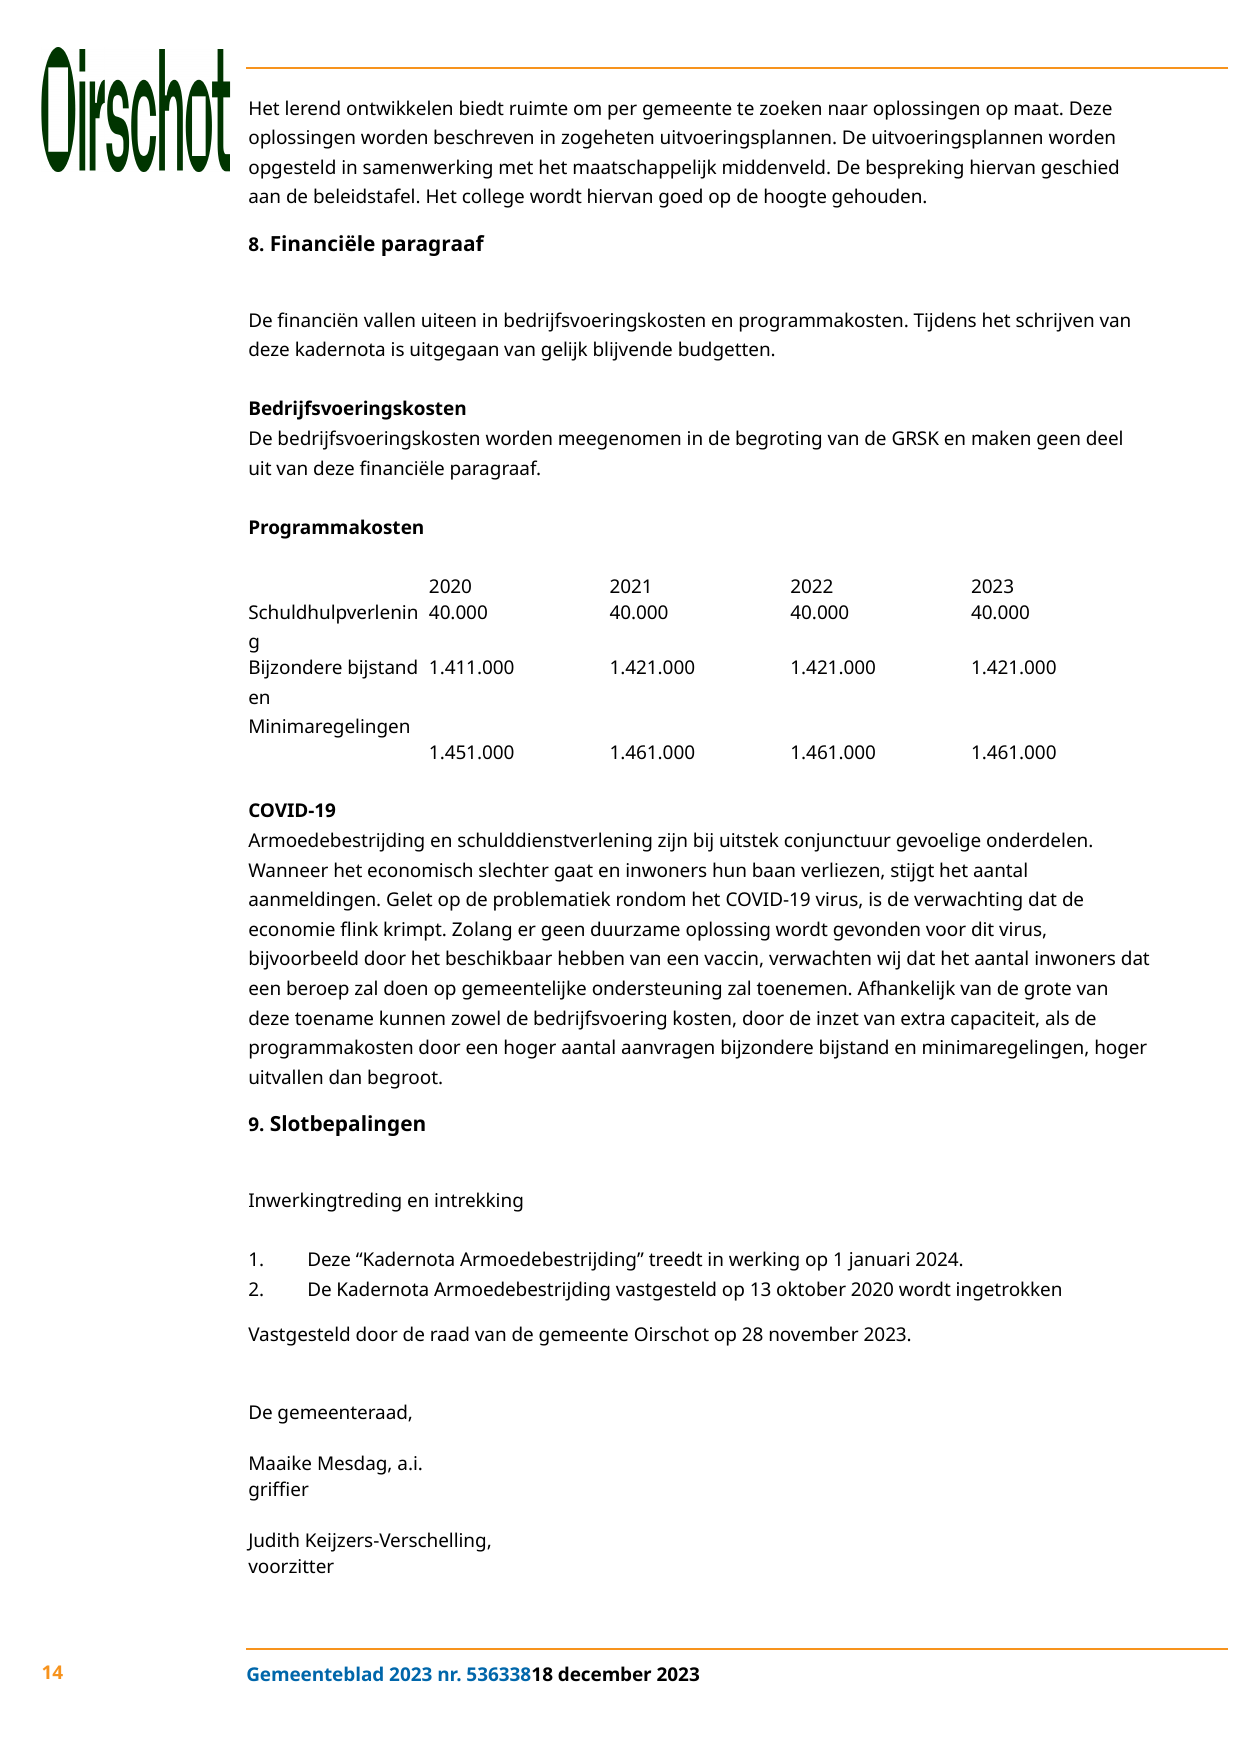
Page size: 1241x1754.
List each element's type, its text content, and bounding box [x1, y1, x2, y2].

text Judith Keijzers-Verschelling, [248, 1527, 1152, 1553]
list Deze “Kadernota Armoedebestrijding” treedt in werking op 1 januari 2024. [248, 1246, 1152, 1272]
text Inwerkingtreding en intrekking [248, 1187, 1152, 1213]
picture [41, 47, 231, 172]
table_header 2020 [429, 573, 609, 599]
table_cell 1.411.000 [429, 654, 609, 739]
text Vastgesteld door de raad van de gemeente Oirschot op 28 november 2023. [248, 1322, 1152, 1347]
table_cell Schuldhulpverlening [248, 599, 429, 654]
text De financiën vallen uiteen in bedrijfsvoeringskosten en programmakosten. Tijdens het schrijven van deze kadernota is uitgegaan van gelijk blijvende budgetten. [248, 307, 1152, 362]
text Het lerend ontwikkelen biedt ruimte om per gemeente te zoeken naar oplossingen op maat. Deze oplossingen worden beschreven in zogeheten uitvoeringsplannen. De uitvoeringsplannen worden opgesteld in samenwerking met het maatschappelijk middenveld. De bespreking hiervan geschied aan de beleidstafel. Het college wordt hiervan goed op de hoogte gehouden. [248, 95, 1152, 209]
table_cell 40.000 [790, 599, 971, 654]
text 8. Financiële paragraaf [248, 229, 1152, 258]
table_cell 1.461.000 [790, 739, 971, 765]
table_header [248, 573, 429, 599]
text Programmakosten [248, 514, 1152, 540]
text voorzitter [248, 1553, 1152, 1579]
text Armoedebestrijding en schulddienstverlening zijn bij uitstek conjunctuur gevoelige onderdelen. Wanneer het economisch slechter gaat en inwoners hun baan verliezen, stijgt het aantal aanmeldingen. Gelet op de problematiek rondom het COVID-19 virus, is de verwachting dat de economie flink krimpt. Zolang er geen duurzame oplossing wordt gevonden voor dit virus, bijvoorbeeld door het beschikbaar hebben van een vaccin, verwachten wij dat het aantal inwoners dat een beroep zal doen op gemeentelijke ondersteuning zal toenemen. Afhankelijk van de grote van deze toename kunnen zowel de bedrijfsvoering kosten, door de inzet van extra capaciteit, als de programmakosten door een hoger aantal aanvragen bijzondere bijstand en minimaregelingen, hoger uitvallen dan begroot. [248, 827, 1152, 1090]
text De gemeenteraad, [248, 1399, 1152, 1424]
table_cell 40.000 [429, 599, 609, 654]
table_cell 1.421.000 [971, 654, 1152, 739]
table_cell 1.451.000 [429, 739, 609, 765]
list De Kadernota Armoedebestrijding vastgesteld op 13 oktober 2020 wordt ingetrokken [248, 1276, 1152, 1302]
table_cell 1.461.000 [971, 739, 1152, 765]
text griffier [248, 1476, 1152, 1502]
table_cell 1.421.000 [790, 654, 971, 739]
table_cell 40.000 [609, 599, 790, 654]
table_cell 1.461.000 [609, 739, 790, 765]
table_header 2022 [790, 573, 971, 599]
table_header 2023 [971, 573, 1152, 599]
table_cell 1.421.000 [609, 654, 790, 739]
text COVID-19 [248, 798, 1152, 823]
table_cell Bijzondere bijstand en Minimaregelingen [248, 654, 429, 739]
text Bedrijfsvoeringskosten [248, 396, 1152, 421]
table_cell [248, 739, 429, 765]
text De bedrijfsvoeringskosten worden meegenomen in de begroting van de GRSK en maken geen deel uit van deze financiële paragraaf. [248, 425, 1152, 481]
table_header 2021 [609, 573, 790, 599]
table_cell 40.000 [971, 599, 1152, 654]
text 9. Slotbepalingen [248, 1109, 1152, 1138]
text Maaike Mesdag, a.i. [248, 1450, 1152, 1476]
